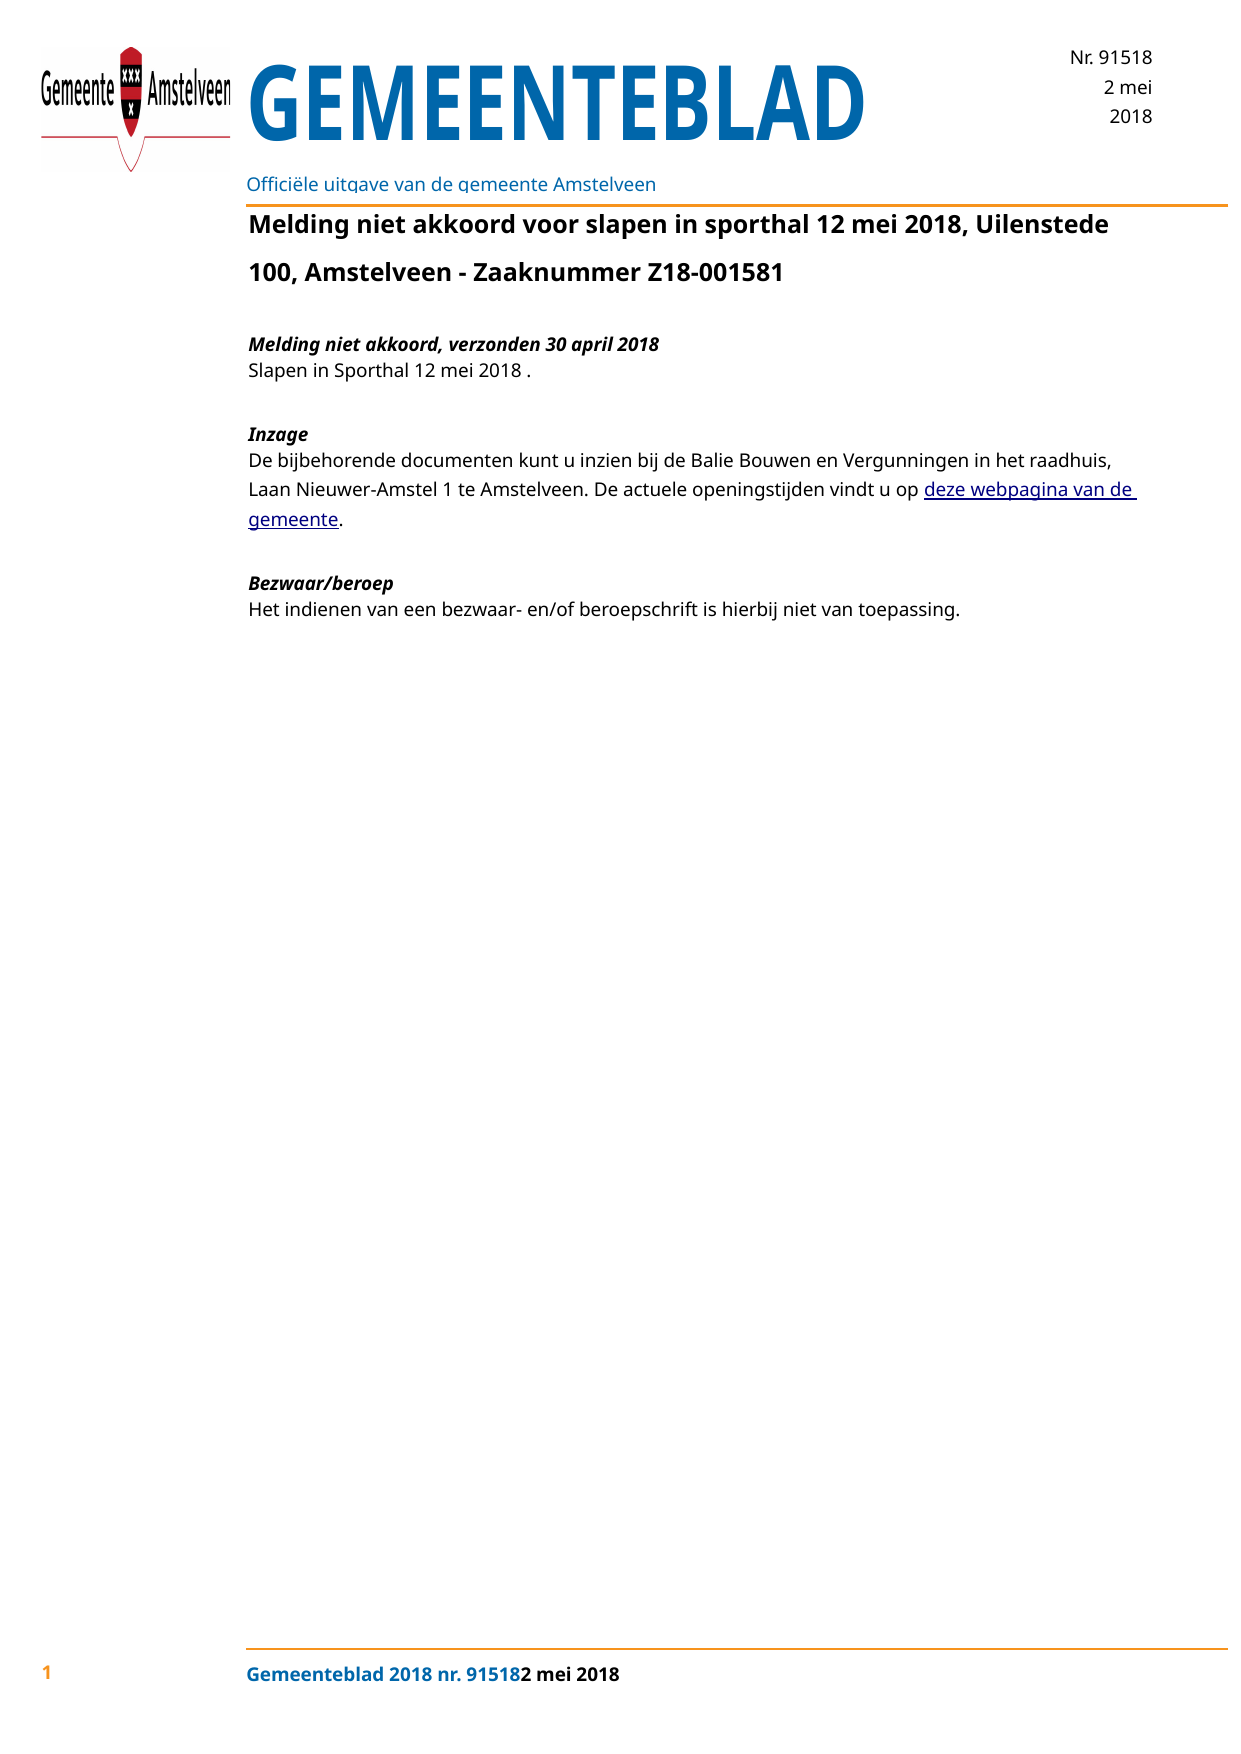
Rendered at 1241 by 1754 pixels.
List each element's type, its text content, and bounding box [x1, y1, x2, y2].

text Slapen in Sporthal 12 mei 2018 . [248, 357, 1152, 383]
text De bijbehorende documenten kunt u inzien bij de Balie Bouwen en Vergunningen in het raadhuis, Laan Nieuwer-Amstel 1 te Amstelveen. De actuele openingstijden vindt u op deze webpagina van de gemeente. [248, 447, 1152, 532]
text Melding niet akkoord voor slapen in sporthal 12 mei 2018, Uilenstede 100, Amstelveen - Zaaknummer Z18-001581 [248, 207, 1152, 288]
text Bezwaar/beroep [248, 570, 1152, 596]
text Melding niet akkoord, verzonden 30 april 2018 [248, 331, 1152, 357]
text Inzage [248, 421, 1152, 447]
picture [41, 47, 231, 172]
text Het indienen van een bezwaar- en/of beroepschrift is hierbij niet van toepassing. [248, 596, 1152, 621]
